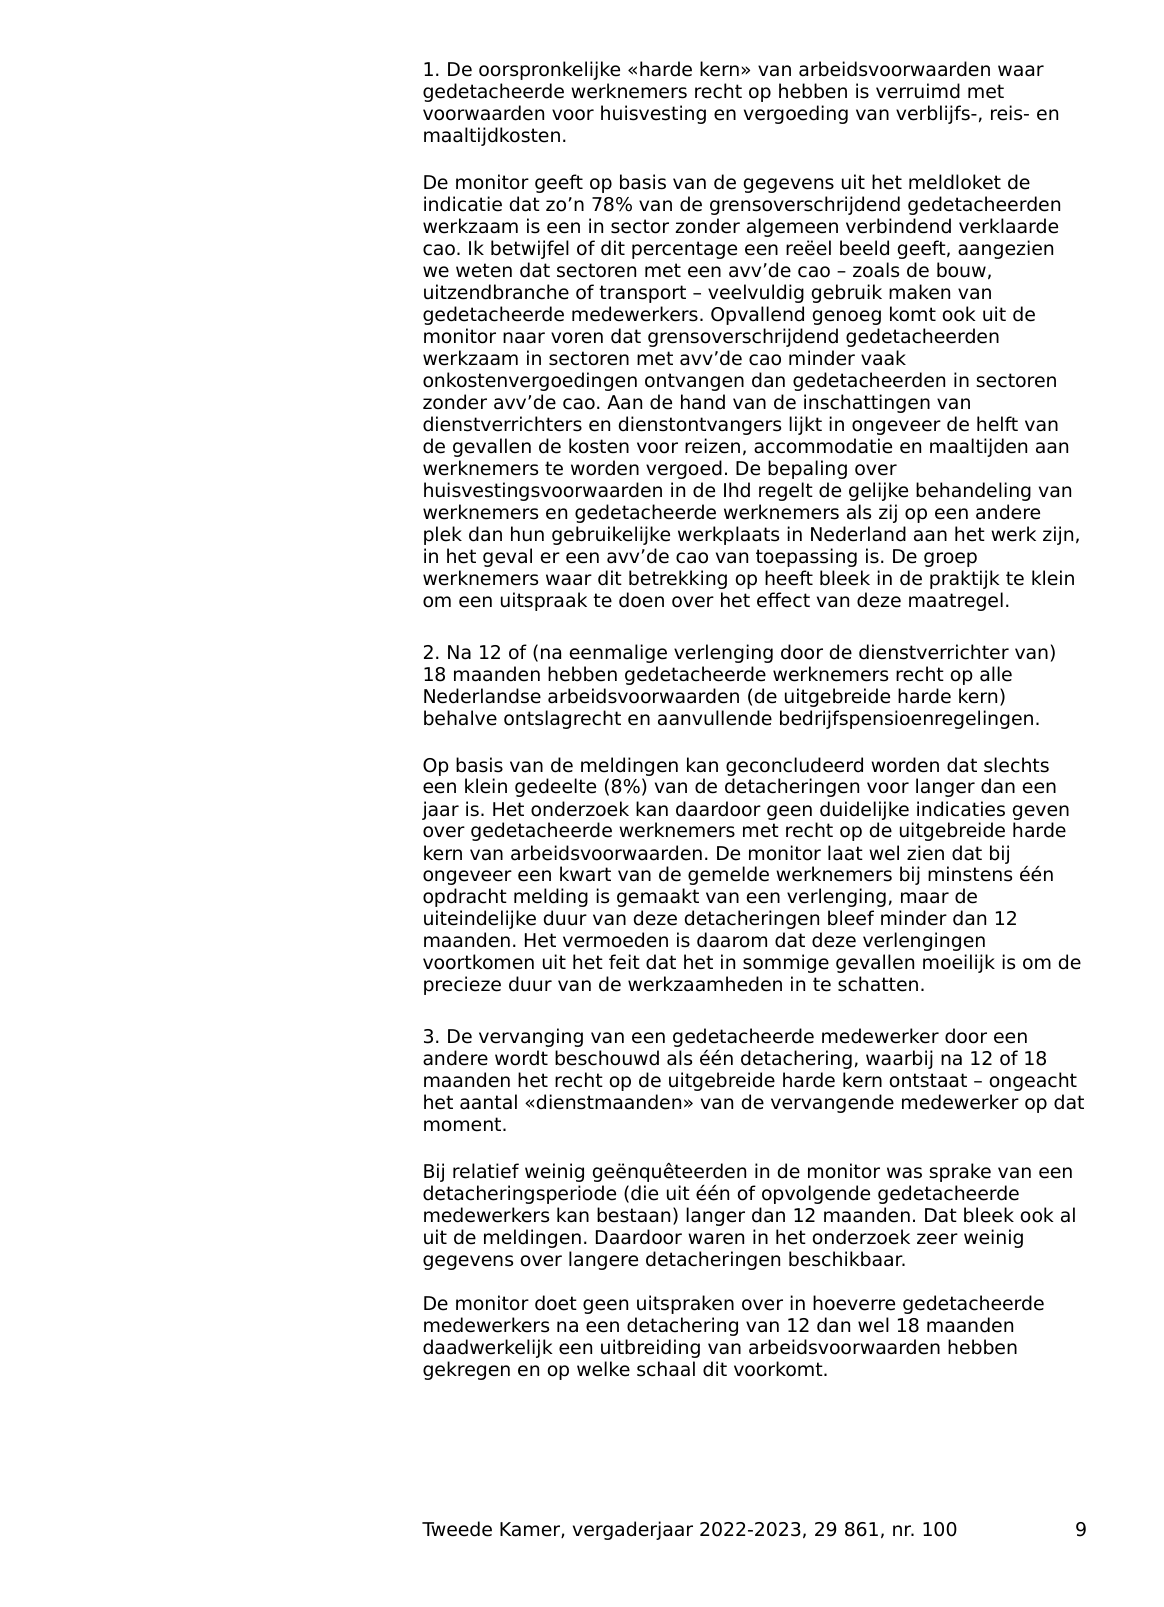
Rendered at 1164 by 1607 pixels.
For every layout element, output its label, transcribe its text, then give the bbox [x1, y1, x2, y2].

subtitle 3. De vervanging van een gedetacheerde medewerker door een andere wordt beschouwd als één detachering, waarbij na 12 of 18 maanden het recht op de uitgebreide harde kern ontstaat – ongeacht het aantal «dienstmaanden» van de vervangende medewerker op dat moment. [422, 1026, 1087, 1136]
text Op basis van de meldingen kan geconcludeerd worden dat slechts een klein gedeelte (8%) van de detacheringen voor langer dan een jaar is. Het onderzoek kan daardoor geen duidelijke indicaties geven over gedetacheerde werknemers met recht op de uitgebreide harde kern van arbeidsvoorwaarden. De monitor laat wel zien dat bij ongeveer een kwart van de gemelde werknemers bij minstens één opdracht melding is gemaakt van een verlenging, maar de uiteindelijke duur van deze detacheringen bleef minder dan 12 maanden. Het vermoeden is daarom dat deze verlengingen voortkomen uit het feit dat het in sommige gevallen moeilijk is om de precieze duur van de werkzaamheden in te schatten. [422, 754, 1087, 996]
text De monitor geeft op basis van de gegevens uit het meldloket de indicatie dat zo’n 78% van de grensoverschrijdend gedetacheerden werkzaam is een in sector zonder algemeen verbindend verklaarde cao. Ik betwijfel of dit percentage een reëel beeld geeft, aangezien we weten dat sectoren met een avv’de cao – zoals de bouw, uitzendbranche of transport – veelvuldig gebruik maken van gedetacheerde medewerkers. Opvallend genoeg komt ook uit de monitor naar voren dat grensoverschrijdend gedetacheerden werkzaam in sectoren met avv’de cao minder vaak onkostenvergoedingen ontvangen dan gedetacheerden in sectoren zonder avv’de cao. Aan de hand van de inschattingen van dienstverrichters en dienstontvangers lijkt in ongeveer de helft van de gevallen de kosten voor reizen, accommodatie en maaltijden aan werknemers te worden vergoed. De bepaling over huisvestingsvoorwaarden in de Ihd regelt de gelijke behandeling van werknemers en gedetacheerde werknemers als zij op een andere plek dan hun gebruikelijke werkplaats in Nederland aan het werk zijn, in het geval er een avv’de cao van toepassing is. De groep werknemers waar dit betrekking op heeft bleek in de praktijk te klein om een uitspraak te doen over het effect van deze maatregel. [422, 172, 1087, 612]
text Bij relatief weinig geënquêteerden in de monitor was sprake van een detacheringsperiode (die uit één of opvolgende gedetacheerde medewerkers kan bestaan) langer dan 12 maanden. Dat bleek ook al uit de meldingen. Daardoor waren in het onderzoek zeer weinig gegevens over langere detacheringen beschikbaar. [422, 1161, 1087, 1271]
subtitle 1. De oorspronkelijke «harde kern» van arbeidsvoorwaarden waar gedetacheerde werknemers recht op hebben is verruimd met voorwaarden voor huisvesting en vergoeding van verblijfs-, reis- en maaltijdkosten. [422, 59, 1087, 147]
text De monitor doet geen uitspraken over in hoeverre gedetacheerde medewerkers na een detachering van 12 dan wel 18 maanden daadwerkelijk een uitbreiding van arbeidsvoorwaarden hebben gekregen en op welke schaal dit voorkomt. [422, 1293, 1087, 1381]
subtitle 2. Na 12 of (na eenmalige verlenging door de dienstverrichter van) 18 maanden hebben gedetacheerde werknemers recht op alle Nederlandse arbeidsvoorwaarden (de uitgebreide harde kern) behalve ontslagrecht en aanvullende bedrijfspensioenregelingen. [422, 642, 1087, 729]
